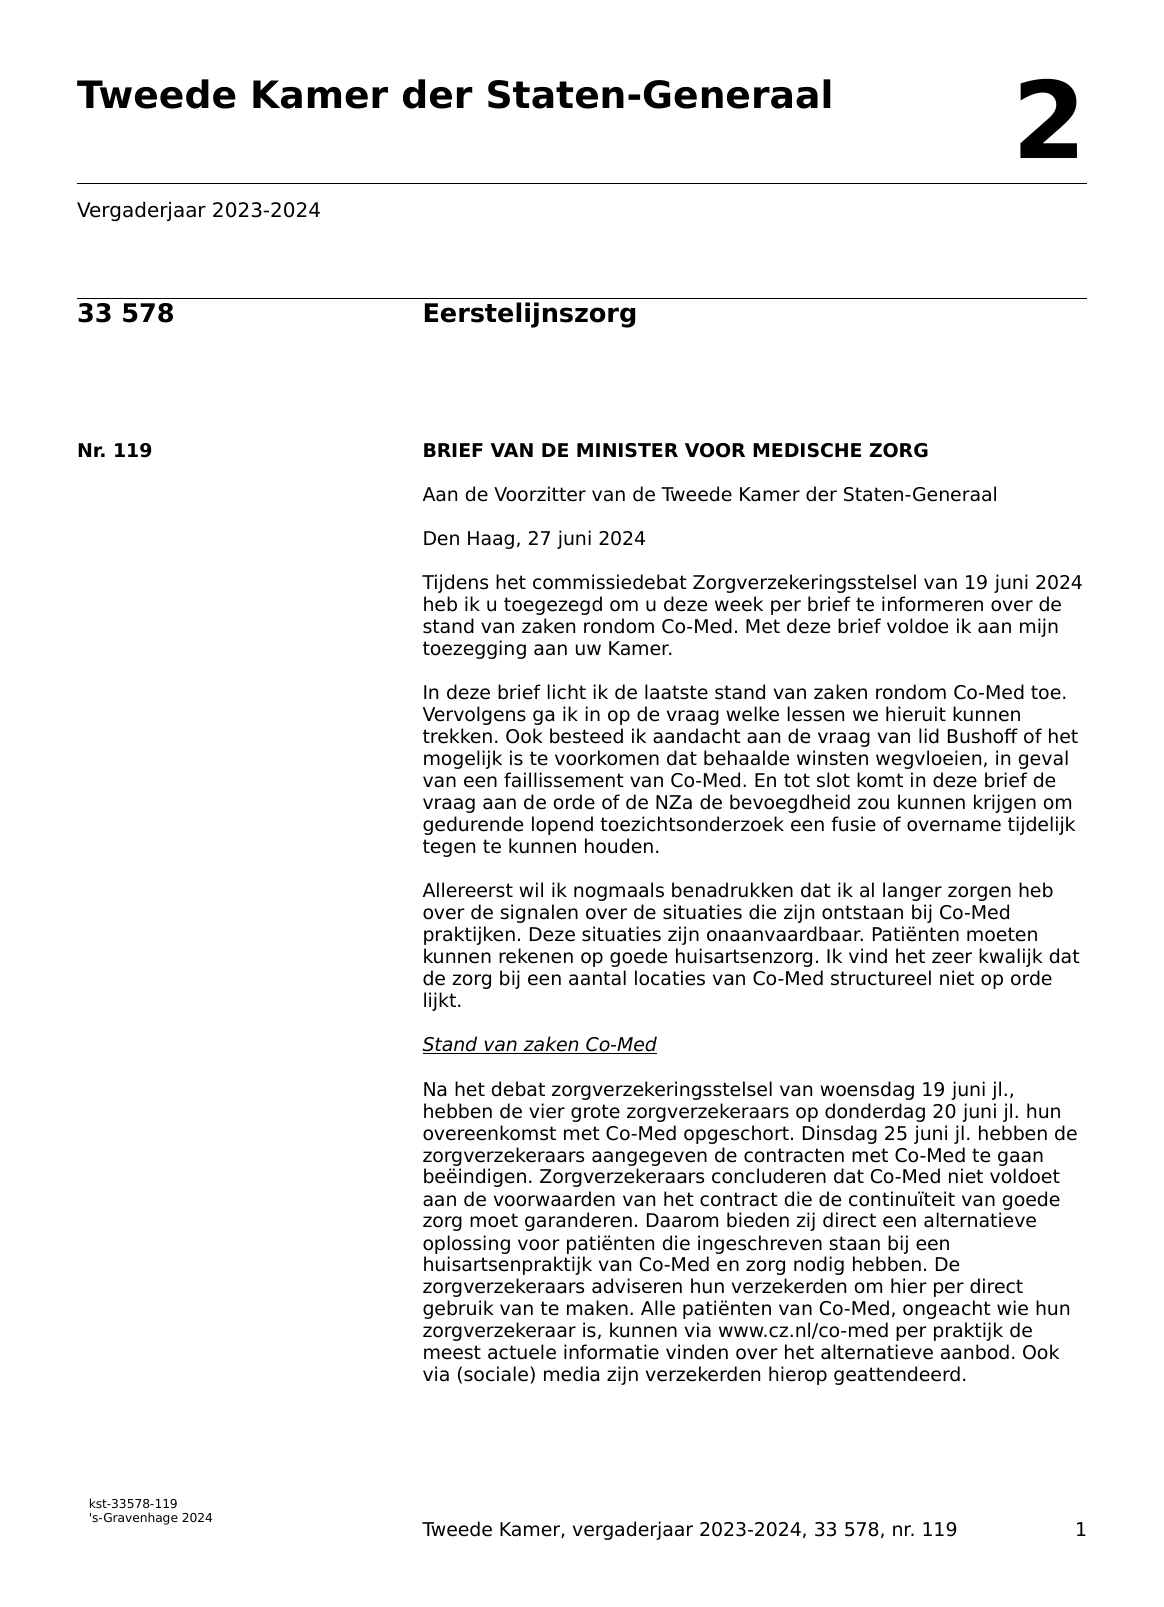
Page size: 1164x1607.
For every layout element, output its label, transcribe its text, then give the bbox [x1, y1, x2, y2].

table_header 2 [886, 59, 1087, 183]
text In deze brief licht ik de laatste stand van zaken rondom Co-Med toe. Vervolgens ga ik in op de vraag welke lessen we hieruit kunnen trekken. Ook besteed ik aandacht aan de vraag van lid Bushoff of het mogelijk is te voorkomen dat behaalde winsten wegvloeien, in geval van een faillissement van Co-Med. En tot slot komt in deze brief de vraag aan de orde of de NZa de bevoegdheid zou kunnen krijgen om gedurende lopend toezichtsonderzoek een fusie of overname tijdelijk tegen te kunnen houden. [422, 682, 1087, 858]
table_header Tweede Kamer der Staten-Generaal [77, 59, 886, 183]
subtitle Nr. 119 BRIEF VAN DE MINISTER VOOR MEDISCHE ZORG [77, 440, 1087, 462]
text kst-33578-119 [88, 1497, 323, 1511]
table_cell Vergaderjaar 2023-2024 [77, 184, 1087, 298]
text Den Haag, 27 juni 2024 [422, 528, 1087, 550]
text Na het debat zorgverzekeringsstelsel van woensdag 19 juni jl., hebben de vier grote zorgverzekeraars op donderdag 20 juni jl. hun overeenkomst met Co-Med opgeschort. Dinsdag 25 juni jl. hebben de zorgverzekeraars aangegeven de contracten met Co-Med te gaan beëindigen. Zorgverzekeraars concluderen dat Co-Med niet voldoet aan de voorwaarden van het contract die de continuïteit van goede zorg moet garanderen. Daarom bieden zij direct een alternatieve oplossing voor patiënten die ingeschreven staan bij een huisartsenpraktijk van Co-Med en zorg nodig hebben. De zorgverzekeraars adviseren hun verzekerden om hier per direct gebruik van te maken. Alle patiënten van Co-Med, ongeacht wie hun zorgverzekeraar is, kunnen via www.cz.nl/co-med per praktijk de meest actuele informatie vinden over het alternatieve aanbod. Ook via (sociale) media zijn verzekerden hierop geattendeerd. [422, 1078, 1087, 1386]
text 's-Gravenhage 2024 [88, 1511, 323, 1525]
subtitle 33 578 Eerstelijnszorg [77, 299, 1087, 329]
text Tijdens het commissiedebat Zorgverzekeringsstelsel van 19 juni 2024 heb ik u toegezegd om u deze week per brief te informeren over de stand van zaken rondom Co-Med. Met deze brief voldoe ik aan mijn toezegging aan uw Kamer. [422, 572, 1087, 660]
text Allereerst wil ik nogmaals benadrukken dat ik al langer zorgen heb over de signalen over de situaties die zijn ontstaan bij Co-Med praktijken. Deze situaties zijn onaanvaardbaar. Patiënten moeten kunnen rekenen op goede huisartsenzorg. Ik vind het zeer kwalijk dat de zorg bij een aantal locaties van Co-Med structureel niet op orde lijkt. [422, 880, 1087, 1012]
subtitle Stand van zaken Co-Med [422, 1034, 1087, 1056]
text Aan de Voorzitter van de Tweede Kamer der Staten-Generaal [422, 484, 1087, 506]
